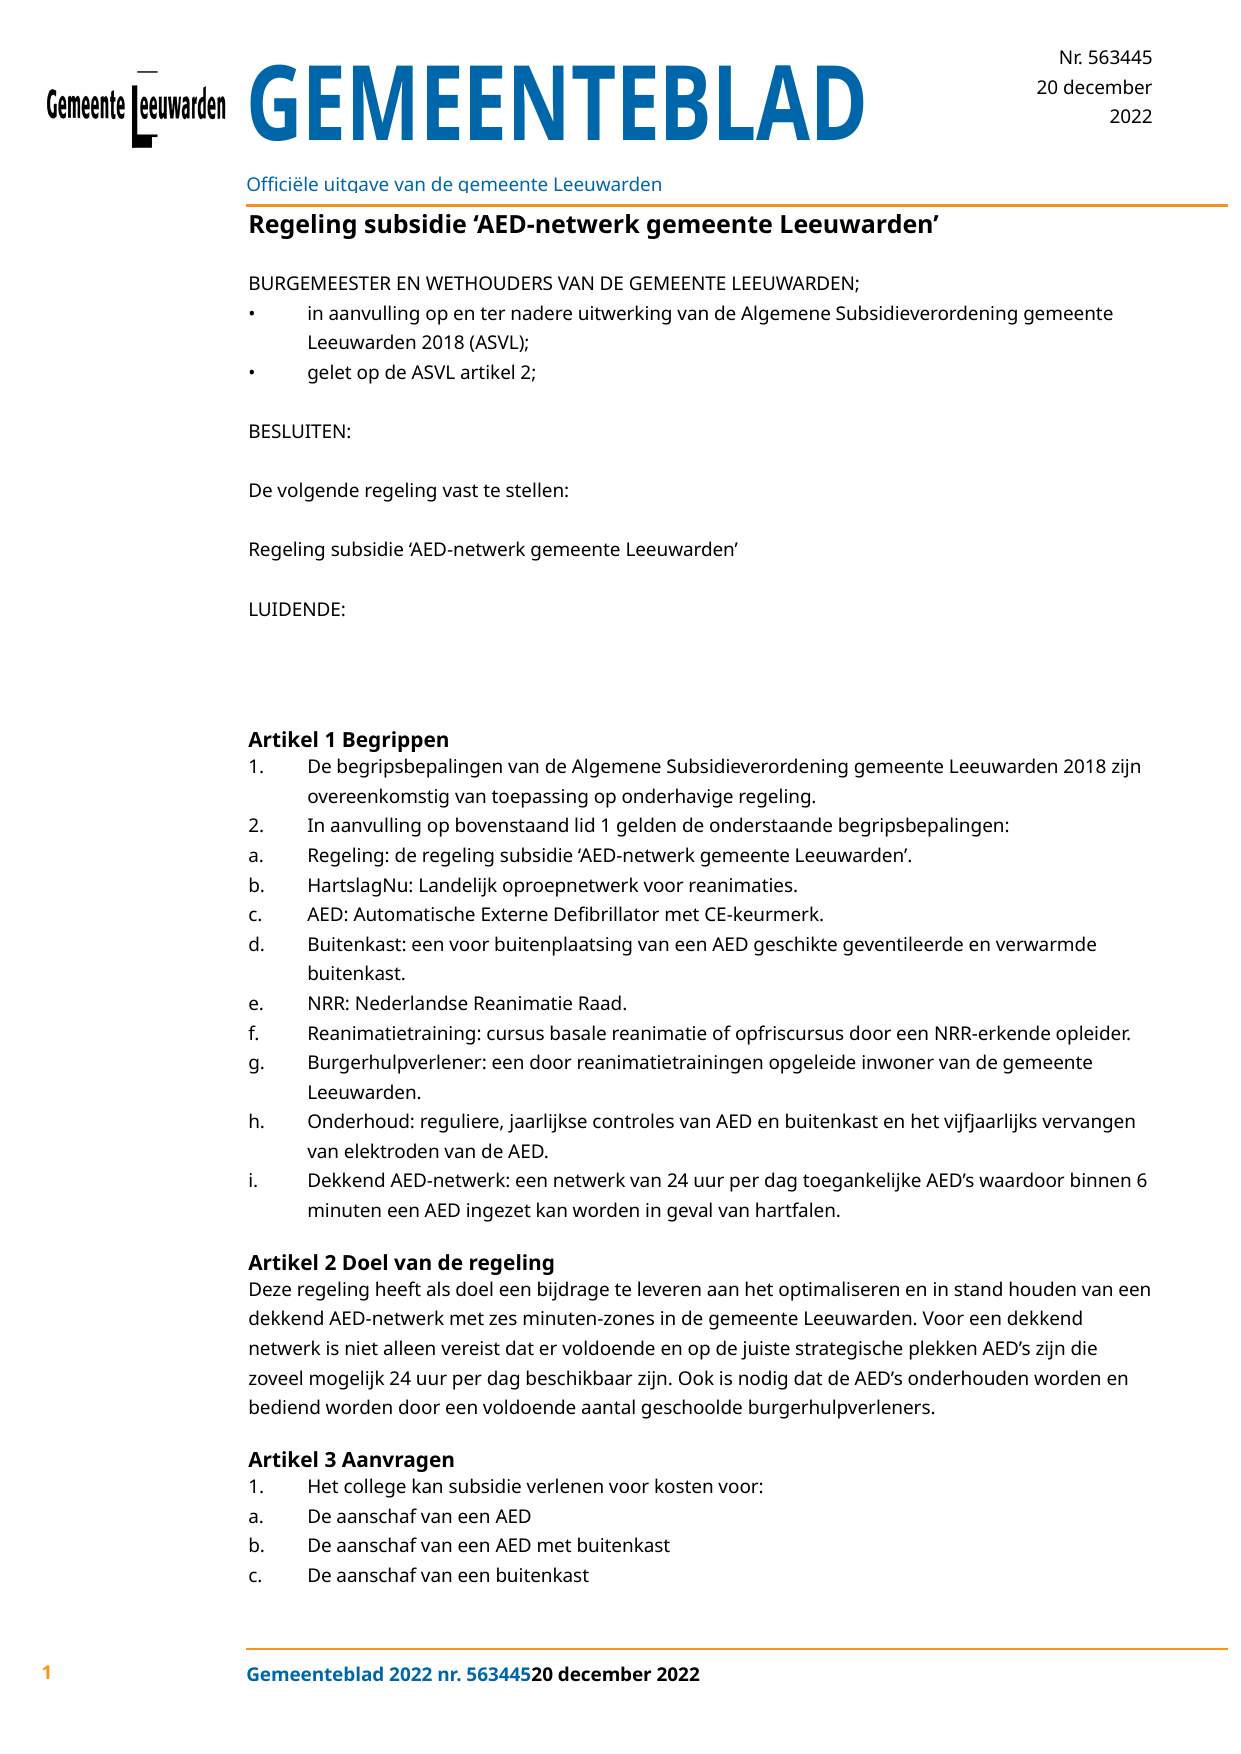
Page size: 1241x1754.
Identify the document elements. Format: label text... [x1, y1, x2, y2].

text Regeling subsidie ‘AED-netwerk gemeente Leeuwarden’ [248, 207, 1152, 241]
text Deze regeling heeft als doel een bijdrage te leveren aan het optimaliseren en in stand houden van een dekkend AED-netwerk met zes minuten-zones in de gemeente Leeuwarden. Voor een dekkend netwerk is niet alleen vereist dat er voldoende en op de juiste strategische plekken AED’s zijn die zoveel mogelijk 24 uur per dag beschikbaar zijn. Ook is nodig dat de AED’s onderhouden worden en bediend worden door een voldoende aantal geschoolde burgerhulpverleners. [248, 1276, 1152, 1420]
list De aanschaf van een AED met buitenkast [248, 1532, 1152, 1558]
list NRR: Nederlandse Reanimatie Raad. [248, 990, 1152, 1016]
list Dekkend AED-netwerk: een netwerk van 24 uur per dag toegankelijke AED’s waardoor binnen 6 minuten een AED ingezet kan worden in geval van hartfalen. [248, 1168, 1152, 1223]
text De volgende regeling vast te stellen: [248, 477, 1152, 503]
list Burgerhulpverlener: een door reanimatietrainingen opgeleide inwoner van de gemeente Leeuwarden. [248, 1049, 1152, 1104]
list in aanvulling op en ter nadere uitwerking van de Algemene Subsidieverordening gemeente Leeuwarden 2018 (ASVL); [248, 300, 1152, 355]
list De begripsbepalingen van de Algemene Subsidieverordening gemeente Leeuwarden 2018 zijn overeenkomstig van toepassing op onderhavige regeling. [248, 753, 1152, 809]
text BESLUITEN: [248, 418, 1152, 444]
list De aanschaf van een AED [248, 1503, 1152, 1528]
text BURGEMEESTER EN WETHOUDERS VAN DE GEMEENTE LEEUWARDEN; [248, 270, 1152, 296]
list AED: Automatische Externe Defibrillator met CE-keurmerk. [248, 901, 1152, 927]
text Artikel 2 Doel van de regeling [248, 1248, 1152, 1276]
list De aanschaf van een buitenkast [248, 1562, 1152, 1588]
text Artikel 3 Aanvragen [248, 1445, 1152, 1473]
list Regeling: de regeling subsidie ‘AED-netwerk gemeente Leeuwarden’. [248, 842, 1152, 868]
list Reanimatietraining: cursus basale reanimatie of opfriscursus door een NRR-erkende opleider. [248, 1020, 1152, 1045]
picture [41, 47, 231, 172]
list Buitenkast: een voor buitenplaatsing van een AED geschikte geventileerde en verwarmde buitenkast. [248, 931, 1152, 986]
text Artikel 1 Begrippen [248, 725, 1152, 753]
list Onderhoud: reguliere, jaarlijkse controles van AED en buitenkast en het vijfjaarlijks vervangen van elektroden van de AED. [248, 1108, 1152, 1164]
list gelet op de ASVL artikel 2; [248, 359, 1152, 385]
list HartslagNu: Landelijk oproepnetwerk voor reanimaties. [248, 872, 1152, 897]
text LUIDENDE: [248, 596, 1152, 621]
text Regeling subsidie ‘AED-netwerk gemeente Leeuwarden’ [248, 537, 1152, 562]
list In aanvulling op bovenstaand lid 1 gelden de onderstaande begripsbepalingen: [248, 813, 1152, 838]
list Het college kan subsidie verlenen voor kosten voor: [248, 1473, 1152, 1499]
